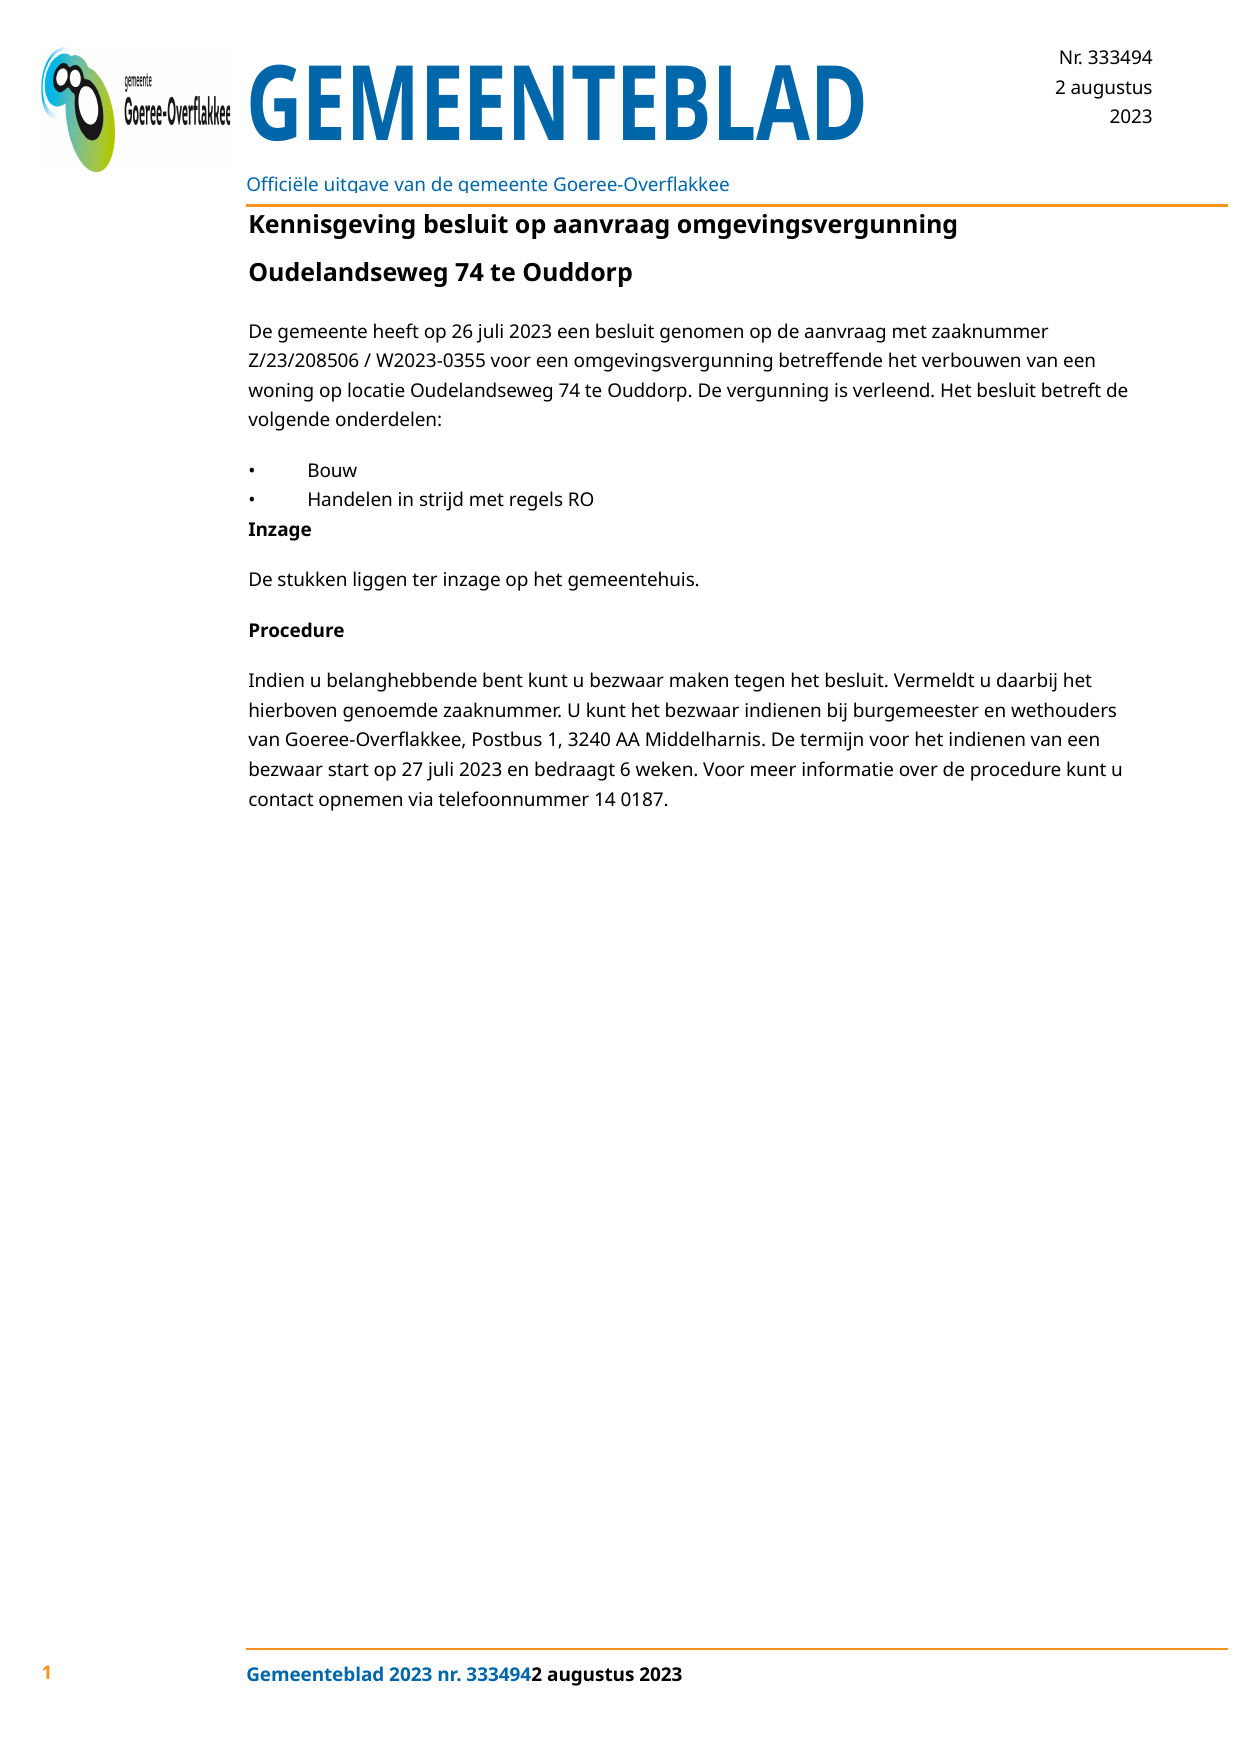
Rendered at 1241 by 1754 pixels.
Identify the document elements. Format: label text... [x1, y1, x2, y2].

text De stukken liggen ter inzage op het gemeentehuis. [248, 567, 1152, 592]
picture [41, 47, 231, 172]
text Inzage [248, 516, 1152, 542]
list Handelen in strijd met regels RO [248, 487, 1152, 512]
text Kennisgeving besluit op aanvraag omgevingsvergunning Oudelandseweg 74 te Ouddorp [248, 207, 1152, 288]
list Bouw [248, 457, 1152, 483]
text Procedure [248, 617, 1152, 643]
text Indien u belanghebbende bent kunt u bezwaar maken tegen het besluit. Vermeldt u daarbij het hierboven genoemde zaaknummer. U kunt het bezwaar indienen bij burgemeester en wethouders van Goeree-Overflakkee, Postbus 1, 3240 AA Middelharnis. De termijn voor het indienen van een bezwaar start op 27 juli 2023 en bedraagt 6 weken. Voor meer informatie over de procedure kunt u contact opnemen via telefoonnummer 14 0187. [248, 667, 1152, 812]
text De gemeente heeft op 26 juli 2023 een besluit genomen op de aanvraag met zaaknummer Z/23/208506 / W2023-0355 voor een omgevingsvergunning betreffende het verbouwen van een woning op locatie Oudelandseweg 74 te Ouddorp. De vergunning is verleend. Het besluit betreft de volgende onderdelen: [248, 318, 1152, 432]
